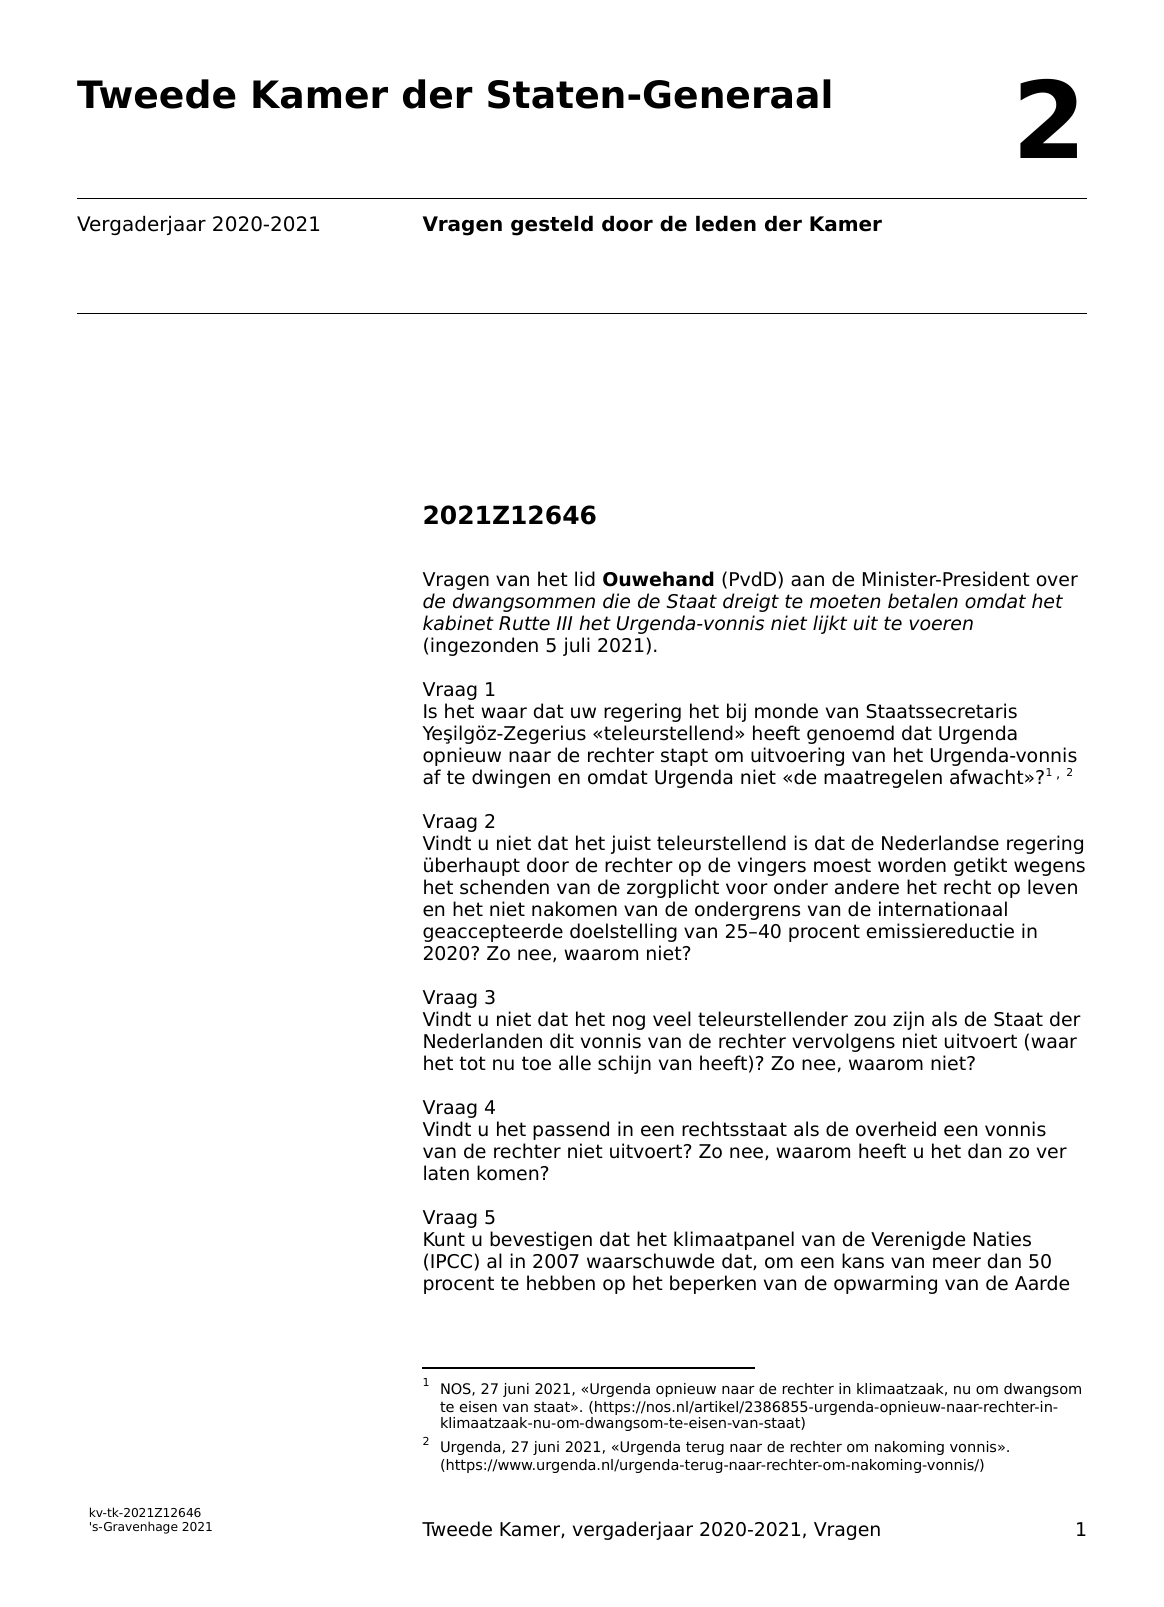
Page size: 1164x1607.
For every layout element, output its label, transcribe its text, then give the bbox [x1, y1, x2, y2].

text Vindt u niet dat het nog veel teleurstellender zou zijn als de Staat der Nederlanden dit vonnis van de rechter vervolgens niet uitvoert (waar het tot nu toe alle schijn van heeft)? Zo nee, waarom niet? [422, 1009, 1087, 1075]
table_header Tweede Kamer der Staten-Generaal [77, 59, 886, 198]
text Urgenda, 27 juni 2021, «Urgenda terug naar de rechter om nakoming vonnis». (https://www.urgenda.nl/urgenda-terug-naar-rechter-om-nakoming-vonnis/) [422, 1435, 1087, 1474]
text 's-Gravenhage 2021 [88, 1520, 323, 1534]
text Vindt u niet dat het juist teleurstellend is dat de Nederlandse regering überhaupt door de rechter op de vingers moest worden getikt wegens het schenden van de zorgplicht voor onder andere het recht op leven en het niet nakomen van de ondergrens van de internationaal geaccepteerde doelstelling van 25–40 procent emissiereductie in 2020? Zo nee, waarom niet? [422, 833, 1087, 965]
text NOS, 27 juni 2021, «Urgenda opnieuw naar de rechter in klimaatzaak, nu om dwangsom te eisen van staat». (https://nos.nl/artikel/2386855-urgenda-opnieuw-naar-rechter-in-klimaatzaak-nu-om-dwangsom-te-eisen-van-staat) [422, 1377, 1087, 1432]
text Vraag 2 [422, 811, 1087, 833]
text Vraag 1 [422, 679, 1087, 701]
text Is het waar dat uw regering het bij monde van Staatssecretaris Yeşilgöz-Zegerius «teleurstellend» heeft genoemd dat Urgenda opnieuw naar de rechter stapt om uitvoering van het Urgenda-vonnis af te dwingen en omdat Urgenda niet «de maatregelen afwacht»?, [422, 701, 1087, 789]
table_cell Vergaderjaar 2020-2021 [77, 199, 422, 313]
table_header 2 [886, 59, 1087, 198]
text Vraag 5 [422, 1207, 1087, 1229]
text Vindt u het passend in een rechtsstaat als de overheid een vonnis van de rechter niet uitvoert? Zo nee, waarom heeft u het dan zo ver laten komen? [422, 1119, 1087, 1185]
text Vraag 3 [422, 987, 1087, 1009]
text kv-tk-2021Z12646 [88, 1506, 323, 1520]
text Vraag 4 [422, 1097, 1087, 1119]
text Vragen van het lid Ouwehand (PvdD) aan de Minister-President over de dwangsommen die de Staat dreigt te moeten betalen omdat het kabinet Rutte III het Urgenda-vonnis niet lijkt uit te voeren (ingezonden 5 juli 2021). [422, 569, 1087, 657]
text Kunt u bevestigen dat het klimaatpanel van de Verenigde Naties (IPCC) al in 2007 waarschuwde dat, om een kans van meer dan 50 procent te hebben op het beperken van de opwarming van de Aarde [422, 1229, 1087, 1295]
table_cell Vragen gesteld door de leden der Kamer [422, 199, 1087, 313]
text 2021Z12646 [422, 501, 1087, 531]
